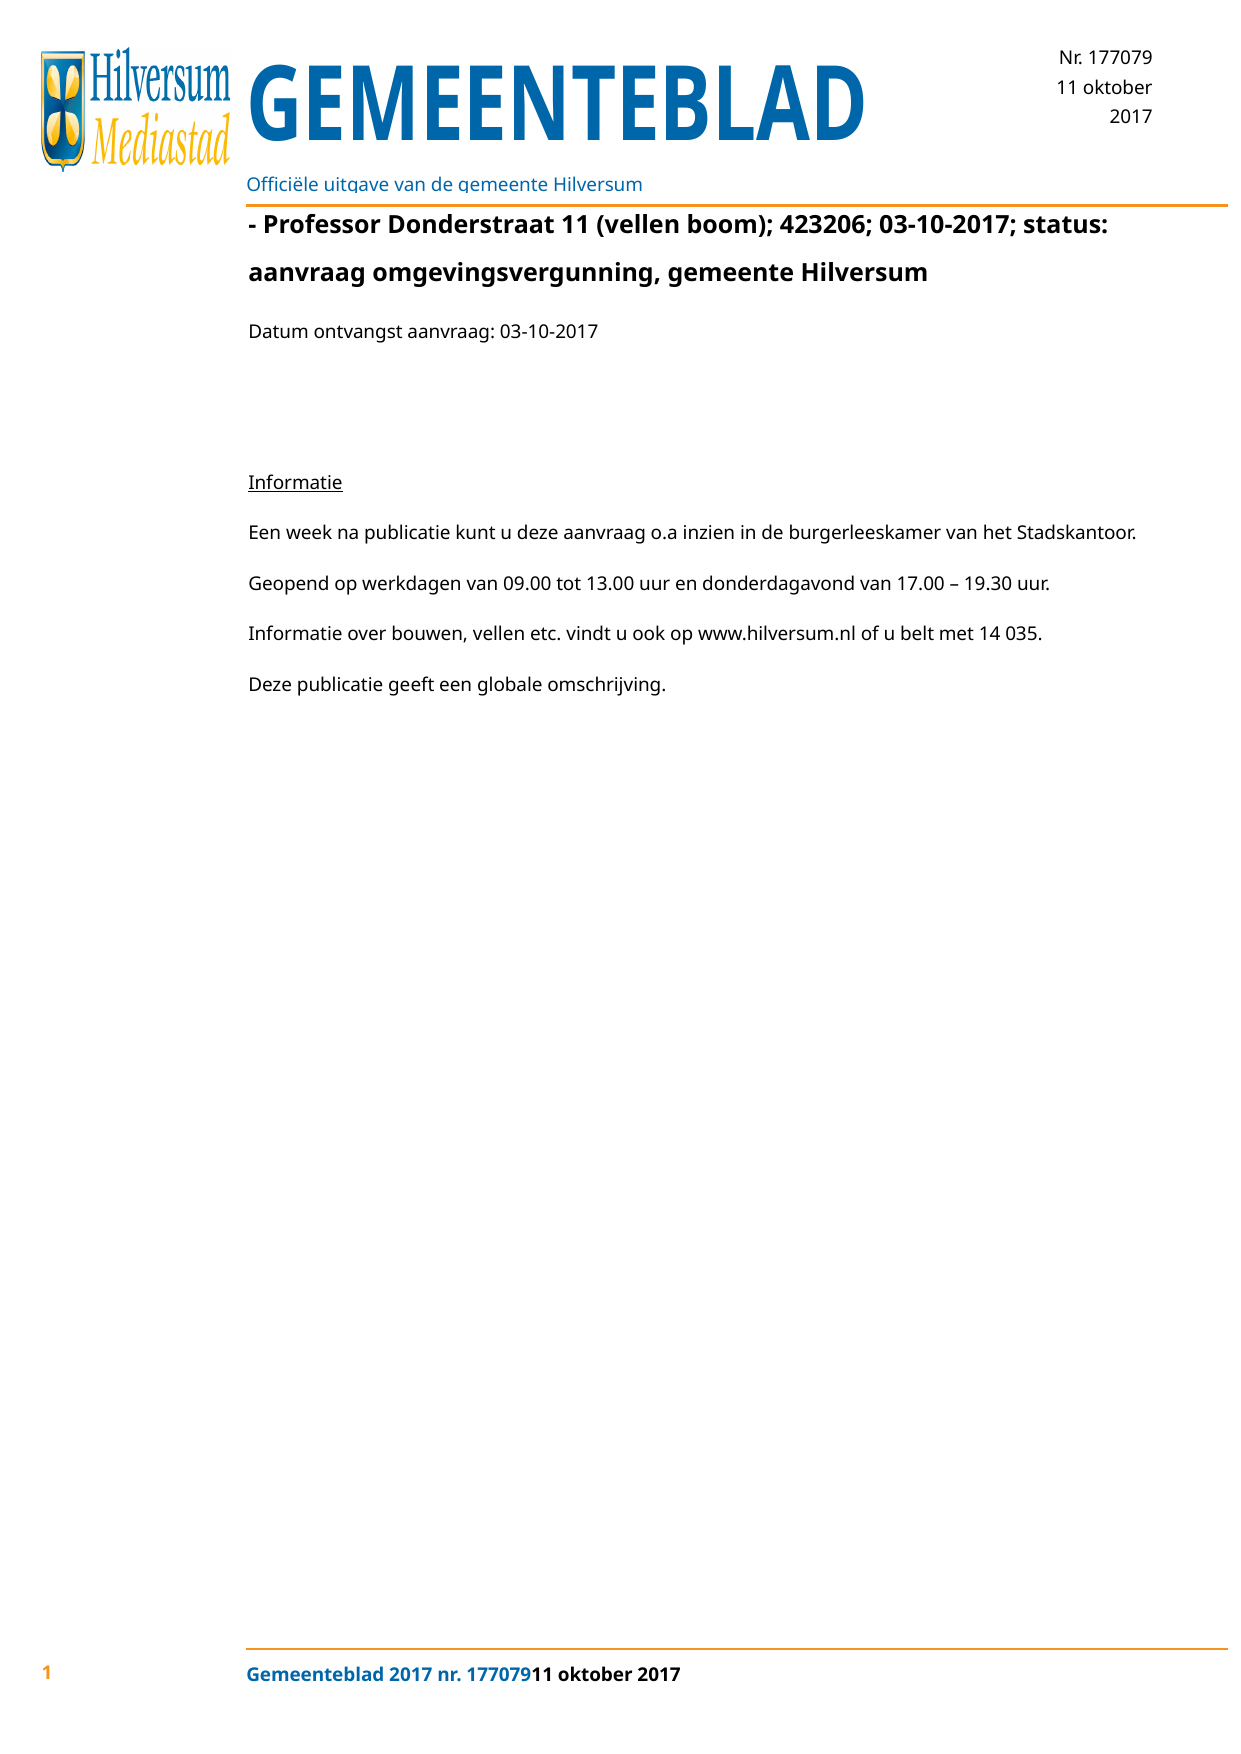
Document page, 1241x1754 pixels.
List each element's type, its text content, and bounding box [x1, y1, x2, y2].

text Informatie over bouwen, vellen etc. vindt u ook op www.hilversum.nl of u belt met 14 035. [248, 620, 1152, 646]
text Een week na publicatie kunt u deze aanvraag o.a inzien in de burgerleeskamer van het Stadskantoor. [248, 519, 1152, 545]
text Geopend op werkdagen van 09.00 tot 13.00 uur en donderdagavond van 17.00 – 19.30 uur. [248, 570, 1152, 596]
picture [41, 47, 231, 172]
text Datum ontvangst aanvraag: 03-10-2017 [248, 318, 1152, 344]
text Informatie [248, 469, 1152, 495]
text Deze publicatie geeft een globale omschrijving. [248, 671, 1152, 697]
text - Professor Donderstraat 11 (vellen boom); 423206; 03-10-2017; status: aanvraag omgevingsvergunning, gemeente Hilversum [248, 207, 1152, 288]
